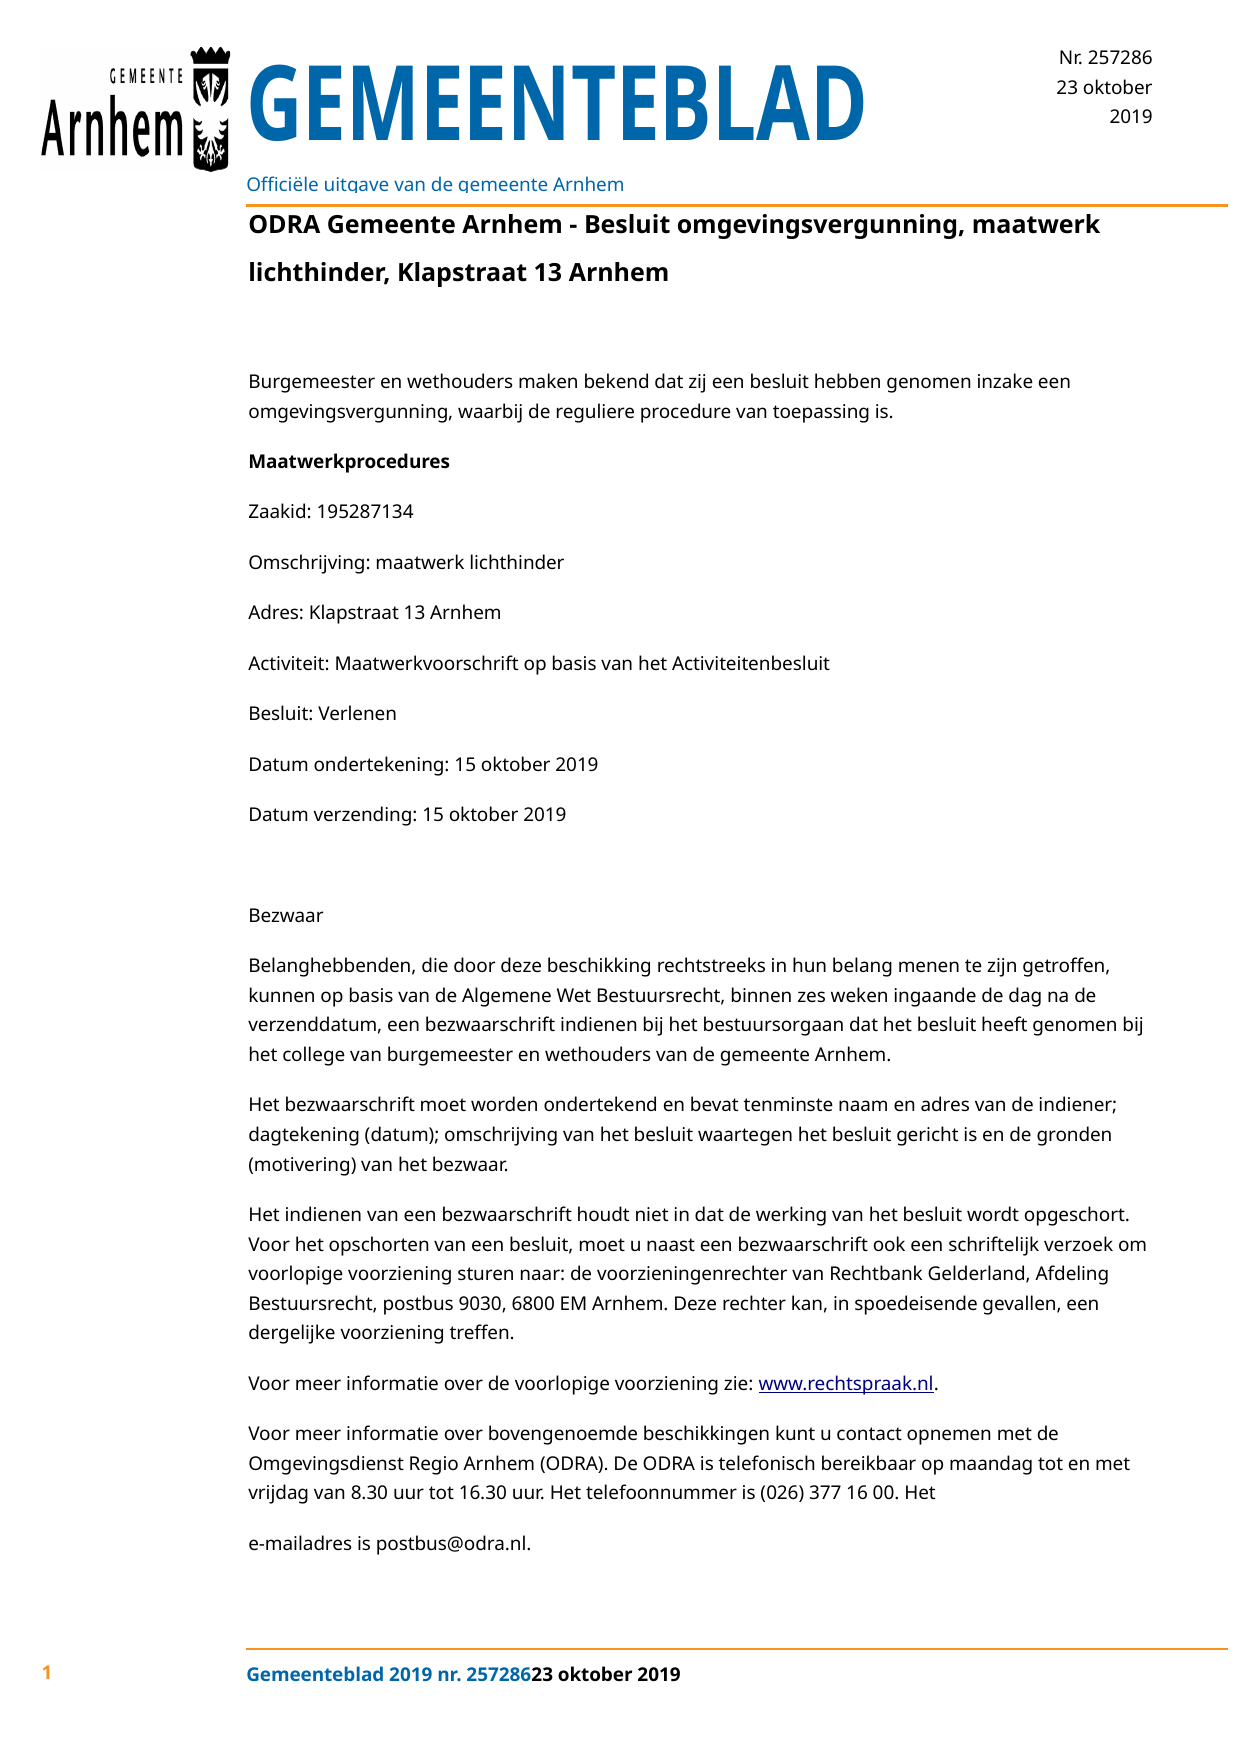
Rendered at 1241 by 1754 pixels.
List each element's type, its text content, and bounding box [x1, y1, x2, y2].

text Voor meer informatie over de voorlopige voorziening zie: www.rechtspraak.nl. [248, 1370, 1152, 1396]
text Maatwerkprocedures [248, 448, 1152, 474]
text ODRA Gemeente Arnhem - Besluit omgevingsvergunning, maatwerk lichthinder, Klapstraat 13 Arnhem [248, 207, 1152, 288]
text Activiteit: Maatwerkvoorschrift op basis van het Activiteitenbesluit [248, 650, 1152, 676]
text Omschrijving: maatwerk lichthinder [248, 549, 1152, 575]
text Voor meer informatie over bovengenoemde beschikkingen kunt u contact opnemen met de Omgevingsdienst Regio Arnhem (ODRA). De ODRA is telefonisch bereikbaar op maandag tot en met vrijdag van 8.30 uur tot 16.30 uur. Het telefoonnummer is (026) 377 16 00. Het [248, 1420, 1152, 1505]
text Datum ondertekening: 15 oktober 2019 [248, 751, 1152, 777]
text Bezwaar [248, 902, 1152, 928]
text Besluit: Verlenen [248, 700, 1152, 726]
picture [41, 47, 231, 172]
text Burgemeester en wethouders maken bekend dat zij een besluit hebben genomen inzake een omgevingsvergunning, waarbij de reguliere procedure van toepassing is. [248, 368, 1152, 424]
text Het indienen van een bezwaarschrift houdt niet in dat de werking van het besluit wordt opgeschort. Voor het opschorten van een besluit, moet u naast een bezwaarschrift ook een schriftelijk verzoek om voorlopige voorziening sturen naar: de voorzieningenrechter van Rechtbank Gelderland, Afdeling Bestuursrecht, postbus 9030, 6800 EM Arnhem. Deze rechter kan, in spoedeisende gevallen, een dergelijke voorziening treffen. [248, 1201, 1152, 1345]
text Zaakid: 195287134 [248, 499, 1152, 524]
text Belanghebbenden, die door deze beschikking rechtstreeks in hun belang menen te zijn getroffen, kunnen op basis van de Algemene Wet Bestuursrecht, binnen zes weken ingaande de dag na de verzenddatum, een bezwaarschrift indienen bij het bestuursorgaan dat het besluit heeft genomen bij het college van burgemeester en wethouders van de gemeente Arnhem. [248, 952, 1152, 1067]
text Het bezwaarschrift moet worden ondertekend en bevat tenminste naam en adres van de indiener; dagtekening (datum); omschrijving van het besluit waartegen het besluit gericht is en de gronden (motivering) van het bezwaar. [248, 1092, 1152, 1177]
text Datum verzending: 15 oktober 2019 [248, 801, 1152, 827]
text Adres: Klapstraat 13 Arnhem [248, 599, 1152, 625]
text e-mailadres is postbus@odra.nl. [248, 1530, 1152, 1556]
